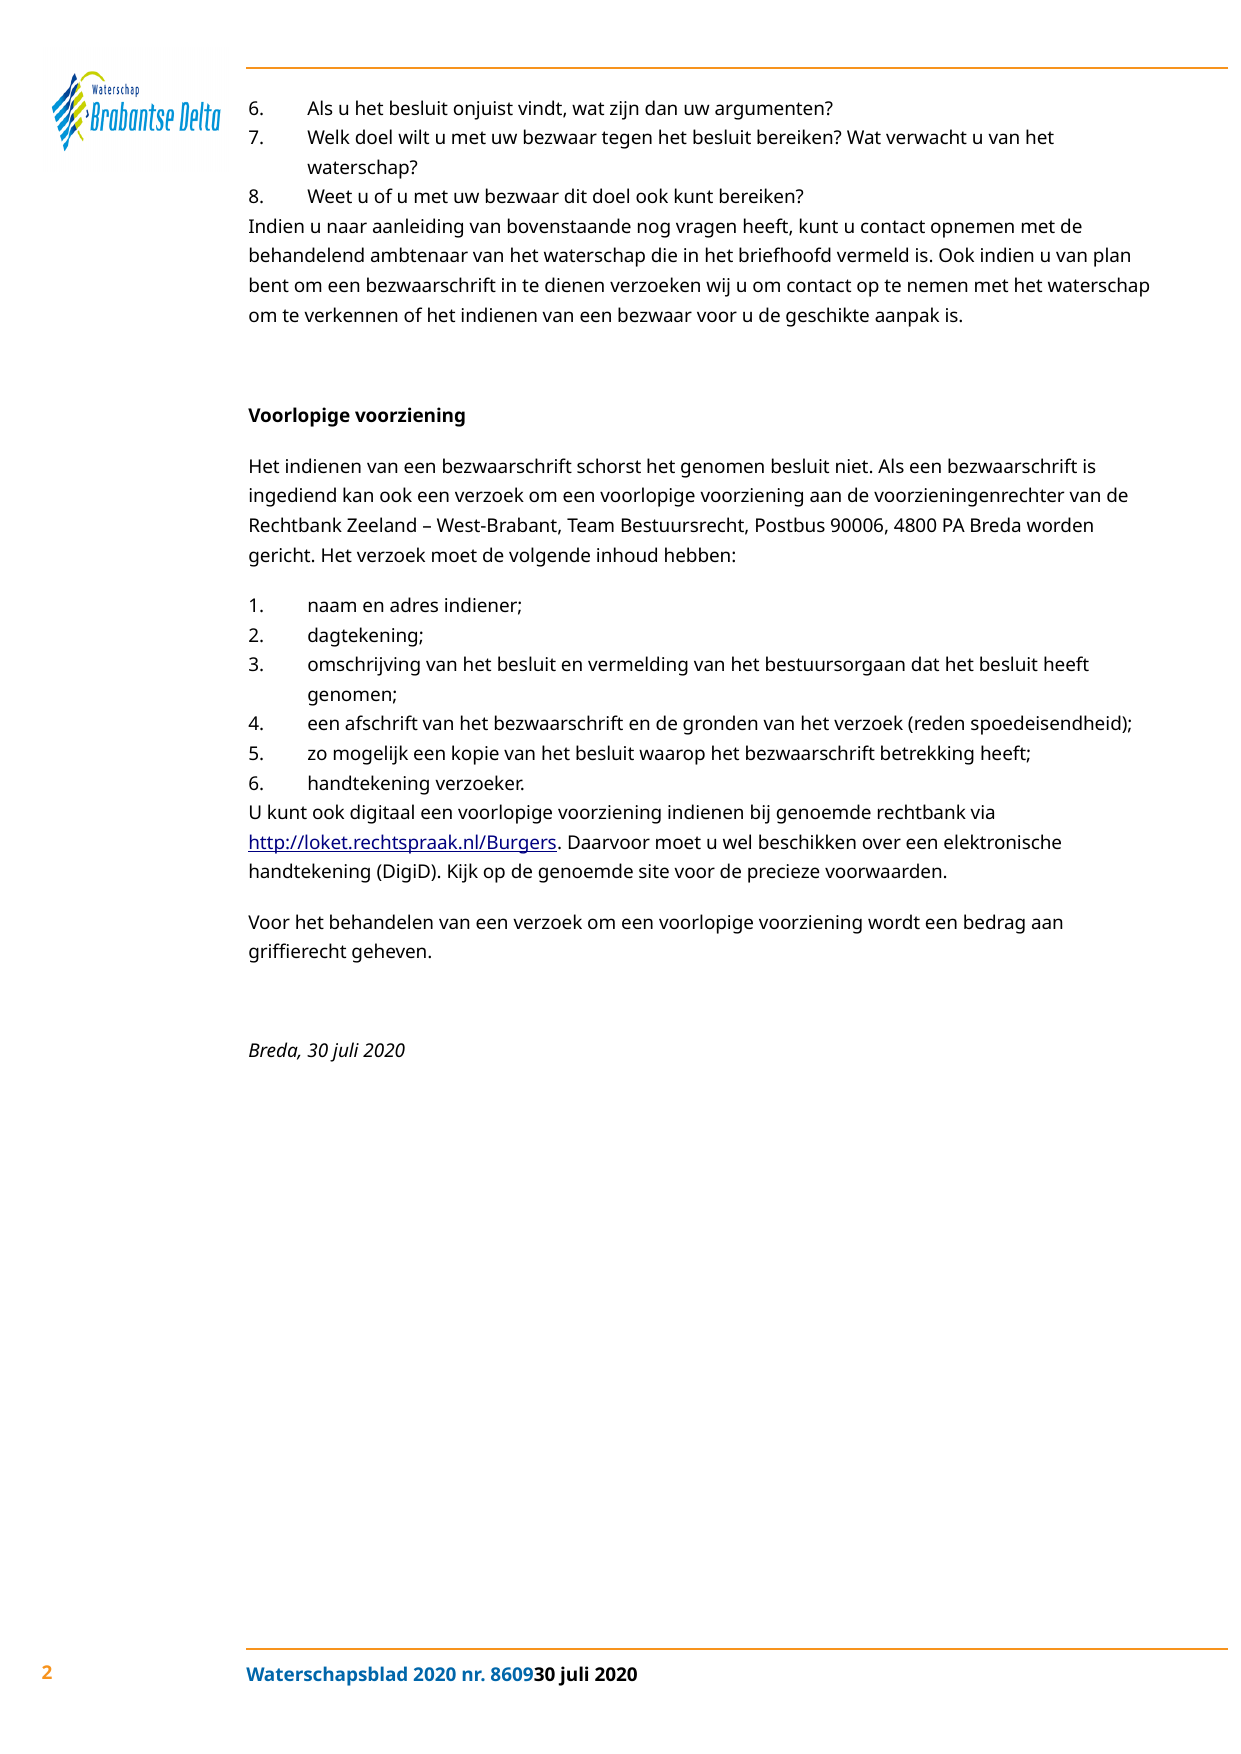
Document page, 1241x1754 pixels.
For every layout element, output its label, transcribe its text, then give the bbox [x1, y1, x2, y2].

text U kunt ook digitaal een voorlopige voorziening indienen bij genoemde rechtbank via http://loket.rechtspraak.nl/Burgers. Daarvoor moet u wel beschikken over een elektronische handtekening (DigiD). Kijk op de genoemde site voor de precieze voorwaarden. [248, 799, 1152, 884]
text Voor het behandelen van een verzoek om een voorlopige voorziening wordt een bedrag aan griffierecht geheven. [248, 909, 1152, 964]
text Voorlopige voorziening [248, 403, 1152, 428]
text Het indienen van een bezwaarschrift schorst het genomen besluit niet. Als een bezwaarschrift is ingediend kan ook een verzoek om een voorlopige voorziening aan de voorzieningenrechter van de Rechtbank Zeeland – West-Brabant, Team Bestuursrecht, Postbus 90006, 4800 PA Breda worden gericht. Het verzoek moet de volgende inhoud hebben: [248, 453, 1152, 568]
list Weet u of u met uw bezwaar dit doel ook kunt bereiken? [248, 183, 1152, 209]
list een afschrift van het bezwaarschrift en de gronden van het verzoek (reden spoedeisendheid); [248, 711, 1152, 736]
list Als u het besluit onjuist vindt, wat zijn dan uw argumenten? [248, 95, 1152, 121]
text Breda, 30 juli 2020 [248, 1037, 1152, 1062]
list zo mogelijk een kopie van het besluit waarop het bezwaarschrift betrekking heeft; [248, 740, 1152, 766]
text Indien u naar aanleiding van bovenstaande nog vragen heeft, kunt u contact opnemen met de behandelend ambtenaar van het waterschap die in het briefhoofd vermeld is. Ook indien u van plan bent om een bezwaarschrift in te dienen verzoeken wij u om contact op te nemen met het waterschap om te verkennen of het indienen van een bezwaar voor u de geschikte aanpak is. [248, 213, 1152, 328]
list naam en adres indiener; [248, 592, 1152, 618]
list omschrijving van het besluit en vermelding van het bestuursorgaan dat het besluit heeft genomen; [248, 651, 1152, 707]
list dagtekening; [248, 622, 1152, 648]
list handtekening verzoeker. [248, 770, 1152, 796]
list Welk doel wilt u met uw bezwaar tegen het besluit bereiken? Wat verwacht u van het waterschap? [248, 124, 1152, 180]
picture [41, 47, 231, 172]
